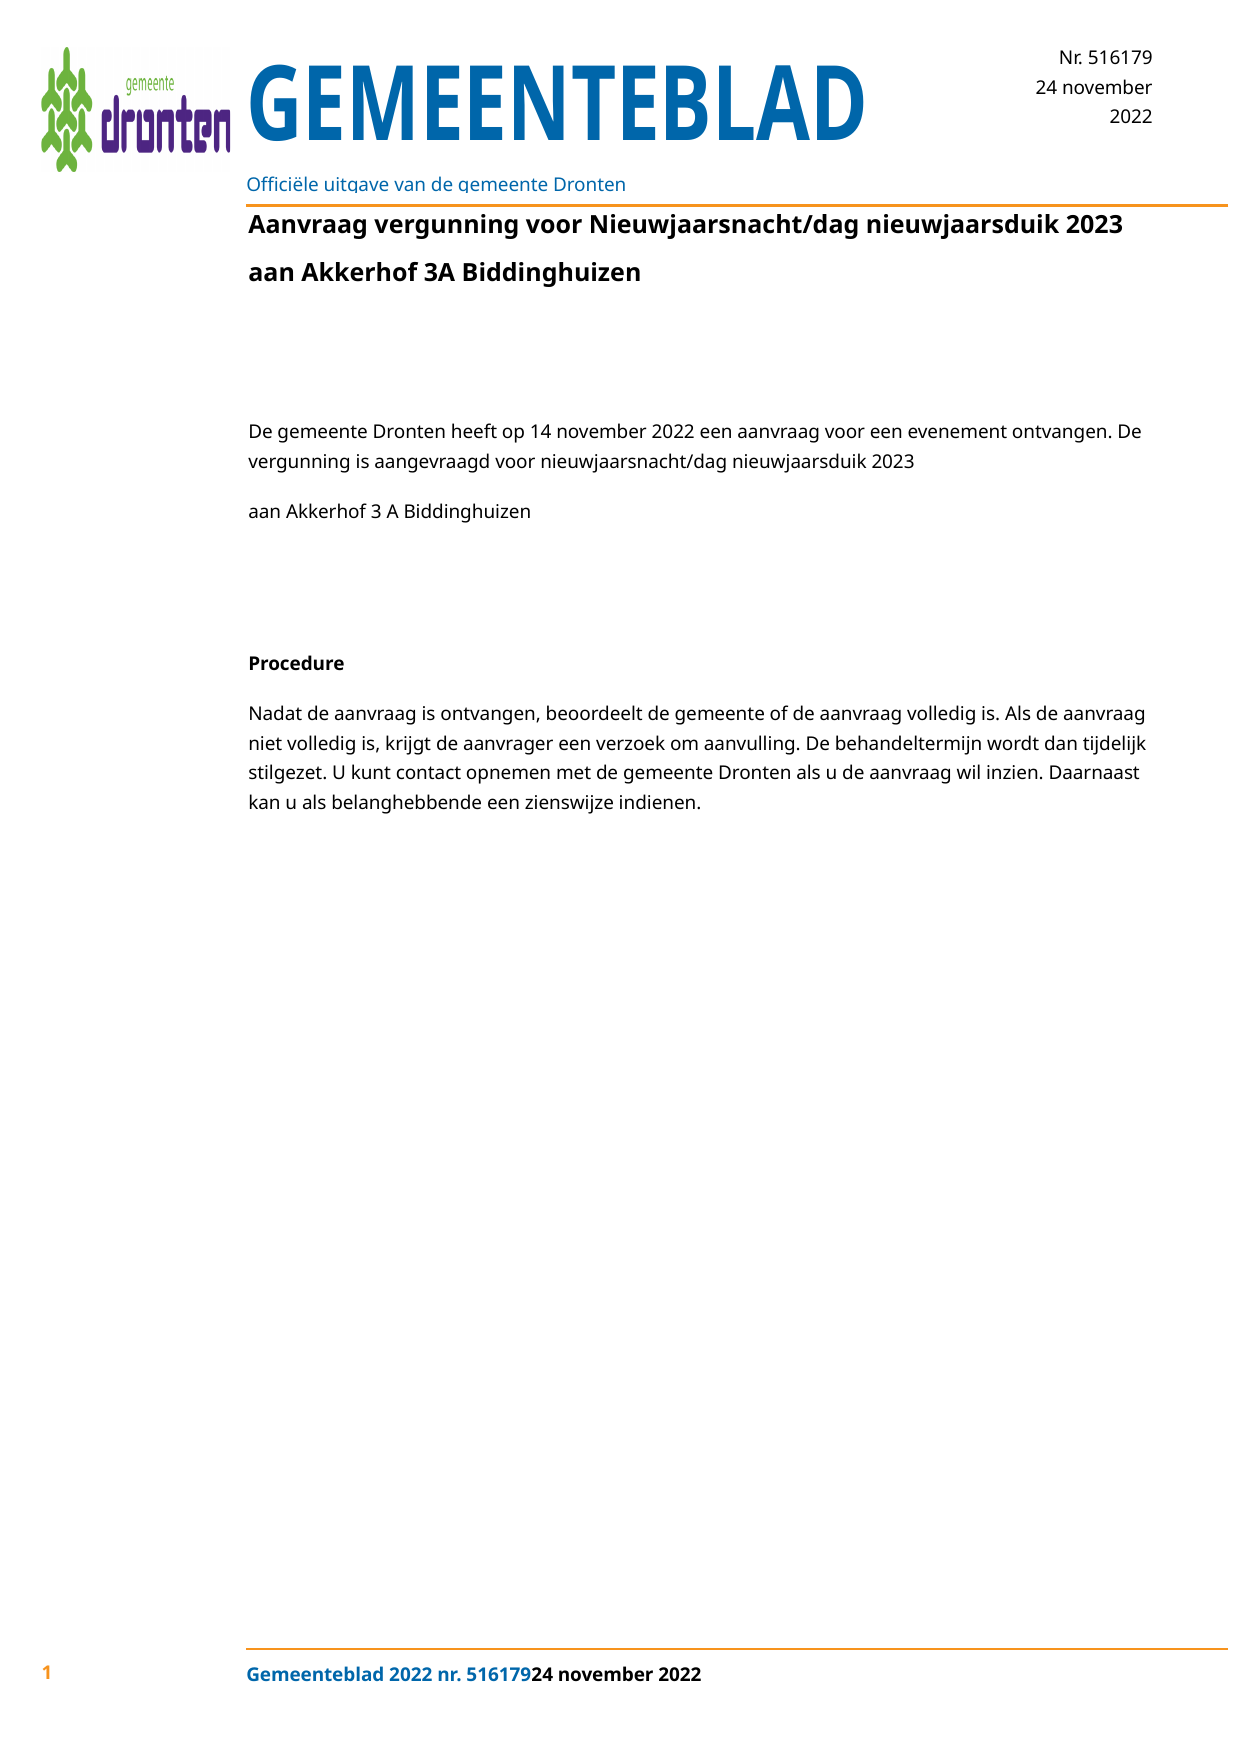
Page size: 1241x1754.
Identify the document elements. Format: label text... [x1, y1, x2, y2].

text aan Akkerhof 3 A Biddinghuizen [248, 499, 1152, 524]
text Nadat de aanvraag is ontvangen, beoordeelt de gemeente of de aanvraag volledig is. Als de aanvraag niet volledig is, krijgt de aanvrager een verzoek om aanvulling. De behandeltermijn wordt dan tijdelijk stilgezet. U kunt contact opnemen met de gemeente Dronten als u de aanvraag wil inzien. Daarnaast kan u als belanghebbende een zienswijze indienen. [248, 700, 1152, 815]
picture [41, 47, 231, 172]
text Procedure [248, 650, 1152, 676]
text De gemeente Dronten heeft op 14 november 2022 een aanvraag voor een evenement ontvangen. De vergunning is aangevraagd voor nieuwjaarsnacht/dag nieuwjaarsduik 2023 [248, 419, 1152, 474]
text Aanvraag vergunning voor Nieuwjaarsnacht/dag nieuwjaarsduik 2023 aan Akkerhof 3A Biddinghuizen [248, 207, 1152, 288]
